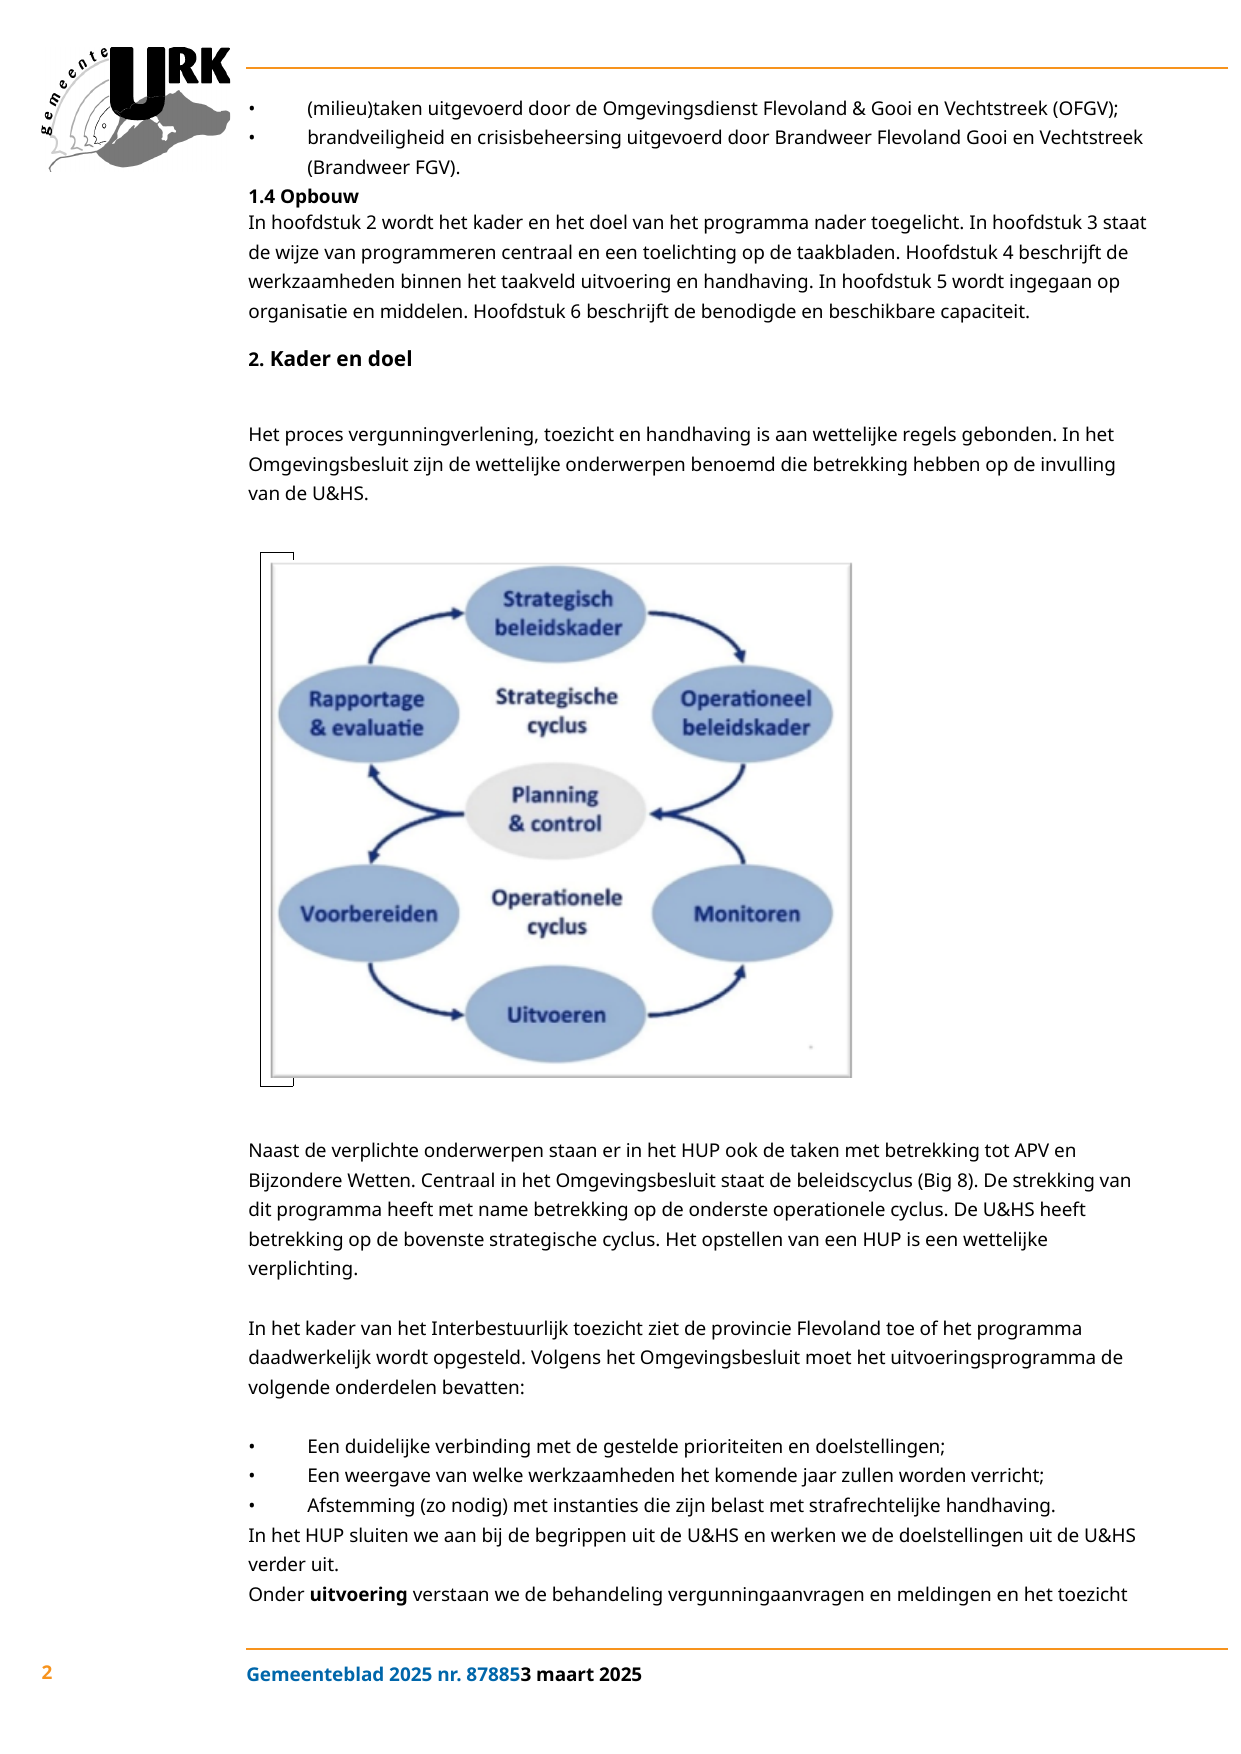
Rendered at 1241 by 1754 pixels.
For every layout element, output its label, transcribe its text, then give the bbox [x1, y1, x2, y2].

picture [41, 47, 231, 172]
list (milieu)taken uitgevoerd door de Omgevingsdienst Flevoland & Gooi en Vechtstreek (OFGV); [248, 95, 1152, 121]
text In hoofdstuk 2 wordt het kader en het doel van het programma nader toegelicht. In hoofdstuk 3 staat de wijze van programmeren centraal en een toelichting op de taakbladen. Hoofdstuk 4 beschrijft de werkzaamheden binnen het taakveld uitvoering en handhaving. In hoofdstuk 5 wordt ingegaan op organisatie en middelen. Hoofdstuk 6 beschrijft de benodigde en beschikbare capaciteit. [248, 209, 1152, 324]
list brandveiligheid en crisisbeheersing uitgevoerd door Brandweer Flevoland Gooi en Vechtstreek (Brandweer FGV). [248, 124, 1152, 180]
table_header Onder uitvoering verstaan we de behandeling vergunningaanvragen en meldingen en het toezicht [248, 1581, 1152, 1607]
text Naast de verplichte onderwerpen staan er in het HUP ook de taken met betrekking tot APV en Bijzondere Wetten. Centraal in het Omgevingsbesluit staat de beleidscyclus (Big 8). De strekking van dit programma heeft met name betrekking op de onderste operationele cyclus. De U&HS heeft betrekking op de bovenste strategische cyclus. Het opstellen van een HUP is een wettelijke verplichting. [248, 1137, 1152, 1281]
list Een weergave van welke werkzaamheden het komende jaar zullen worden verricht; [248, 1463, 1152, 1488]
picture [268, 560, 860, 1078]
text Het proces vergunningverlening, toezicht en handhaving is aan wettelijke regels gebonden. In het Omgevingsbesluit zijn de wettelijke onderwerpen benoemd die betrekking hebben op de invulling van de U&HS. [248, 421, 1152, 506]
list Afstemming (zo nodig) met instanties die zijn belast met strafrechtelijke handhaving. [248, 1492, 1152, 1518]
text In het kader van het Interbestuurlijk toezicht ziet de provincie Flevoland toe of het programma daadwerkelijk wordt opgesteld. Volgens het Omgevingsbesluit moet het uitvoeringsprogramma de volgende onderdelen bevatten: [248, 1315, 1152, 1399]
text In het HUP sluiten we aan bij de begrippen uit de U&HS en werken we de doelstellingen uit de U&HS verder uit. [248, 1522, 1152, 1577]
list Een duidelijke verbinding met de gestelde prioriteiten en doelstellingen; [248, 1433, 1152, 1459]
text 2. Kader en doel [248, 344, 1152, 372]
text 1.4 Opbouw [248, 183, 1152, 209]
